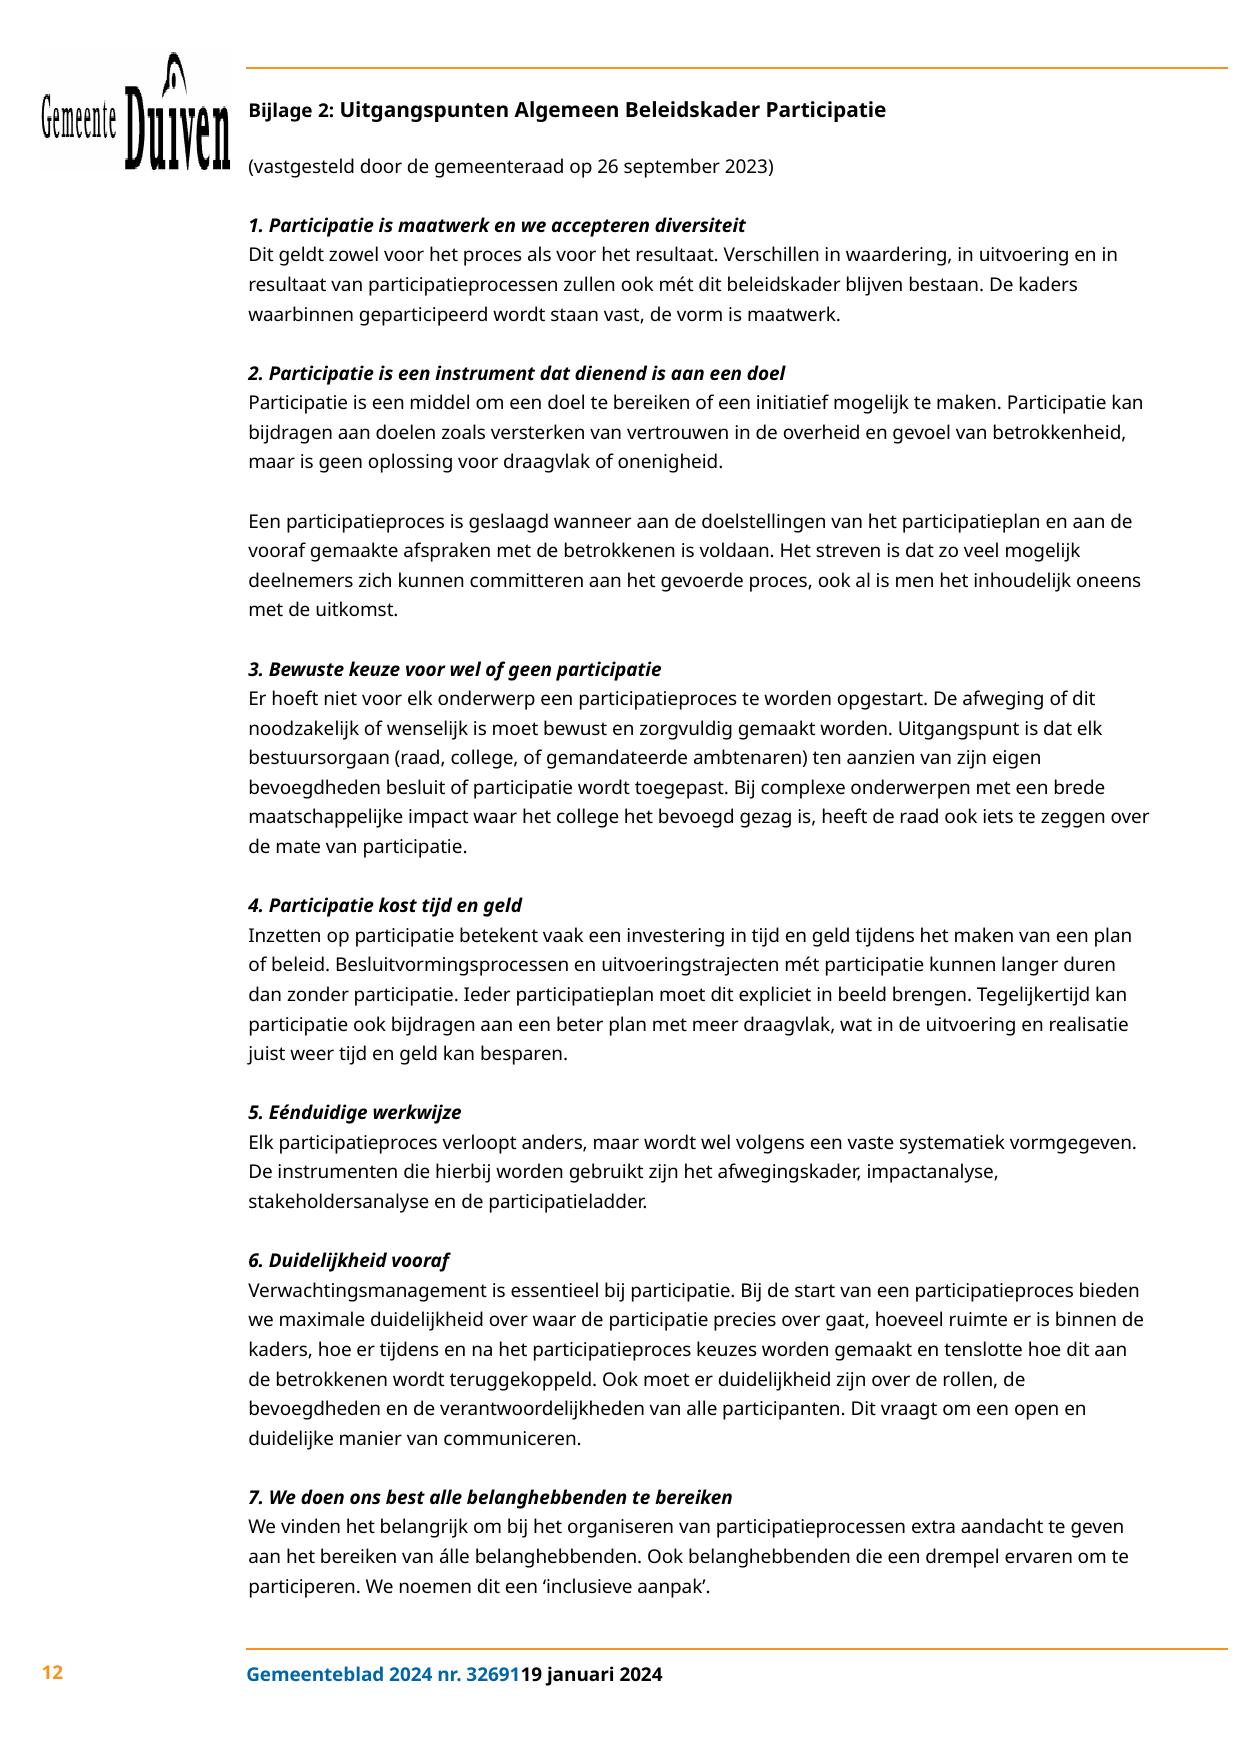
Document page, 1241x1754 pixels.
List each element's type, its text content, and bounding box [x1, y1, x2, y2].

text Dit geldt zowel voor het proces als voor het resultaat. Verschillen in waardering, in uitvoering en in resultaat van participatieprocessen zullen ook mét dit beleidskader blijven bestaan. De kaders waarbinnen geparticipeerd wordt staan vast, de vorm is maatwerk. [248, 242, 1152, 327]
text 2. Participatie is een instrument dat dienend is aan een doel [248, 360, 1152, 386]
text 1. Participatie is maatwerk en we accepteren diversiteit [248, 212, 1152, 238]
text Elk participatieproces verloopt anders, maar wordt wel volgens een vaste systematiek vormgegeven. De instrumenten die hierbij worden gebruikt zijn het afwegingskader, impactanalyse, stakeholdersanalyse en de participatieladder. [248, 1129, 1152, 1214]
picture [41, 47, 231, 172]
text 5. Eénduidige werkwijze [248, 1099, 1152, 1125]
text Er hoeft niet voor elk onderwerp een participatieproces te worden opgestart. De afweging of dit noodzakelijk of wenselijk is moet bewust en zorgvuldig gemaakt worden. Uitgangspunt is dat elk bestuursorgaan (raad, college, of gemandateerde ambtenaren) ten aanzien van zijn eigen bevoegdheden besluit of participatie wordt toegepast. Bij complexe onderwerpen met een brede maatschappelijke impact waar het college het bevoegd gezag is, heeft de raad ook iets te zeggen over de mate van participatie. [248, 685, 1152, 859]
text 7. We doen ons best alle belanghebbenden te bereiken [248, 1484, 1152, 1510]
text (vastgesteld door de gemeenteraad op 26 september 2023) [248, 153, 1152, 179]
text 3. Bewuste keuze voor wel of geen participatie [248, 656, 1152, 682]
text Verwachtingsmanagement is essentieel bij participatie. Bij de start van een participatieproces bieden we maximale duidelijkheid over waar de participatie precies over gaat, hoeveel ruimte er is binnen de kaders, hoe er tijdens en na het participatieproces keuzes worden gemaakt en tenslotte hoe dit aan de betrokkenen wordt teruggekoppeld. Ook moet er duidelijkheid zijn over de rollen, de bevoegdheden en de verantwoordelijkheden van alle participanten. Dit vraagt om een open en duidelijke manier van communiceren. [248, 1277, 1152, 1451]
text Een participatieproces is geslaagd wanneer aan de doelstellingen van het participatieplan en aan de vooraf gemaakte afspraken met de betrokkenen is voldaan. Het streven is dat zo veel mogelijk deelnemers zich kunnen committeren aan het gevoerde proces, ook al is men het inhoudelijk oneens met de uitkomst. [248, 508, 1152, 622]
text We vinden het belangrijk om bij het organiseren van participatieprocessen extra aandacht te geven aan het bereiken van álle belanghebbenden. Ook belanghebbenden die een drempel ervaren om te participeren. We noemen dit een ‘inclusieve aanpak’. [248, 1514, 1152, 1599]
text 4. Participatie kost tijd en geld [248, 892, 1152, 918]
text Participatie is een middel om een doel te bereiken of een initiatief mogelijk te maken. Participatie kan bijdragen aan doelen zoals versterken van vertrouwen in de overheid en gevoel van betrokkenheid, maar is geen oplossing voor draagvlak of onenigheid. [248, 389, 1152, 474]
text Bijlage 2: Uitgangspunten Algemeen Beleidskader Participatie [248, 95, 1152, 123]
text 6. Duidelijkheid vooraf [248, 1247, 1152, 1273]
text Inzetten op participatie betekent vaak een investering in tijd en geld tijdens het maken van een plan of beleid. Besluitvormingsprocessen en uitvoeringstrajecten mét participatie kunnen langer duren dan zonder participatie. Ieder participatieplan moet dit expliciet in beeld brengen. Tegelijkertijd kan participatie ook bijdragen aan een beter plan met meer draagvlak, wat in de uitvoering en realisatie juist weer tijd en geld kan besparen. [248, 922, 1152, 1066]
